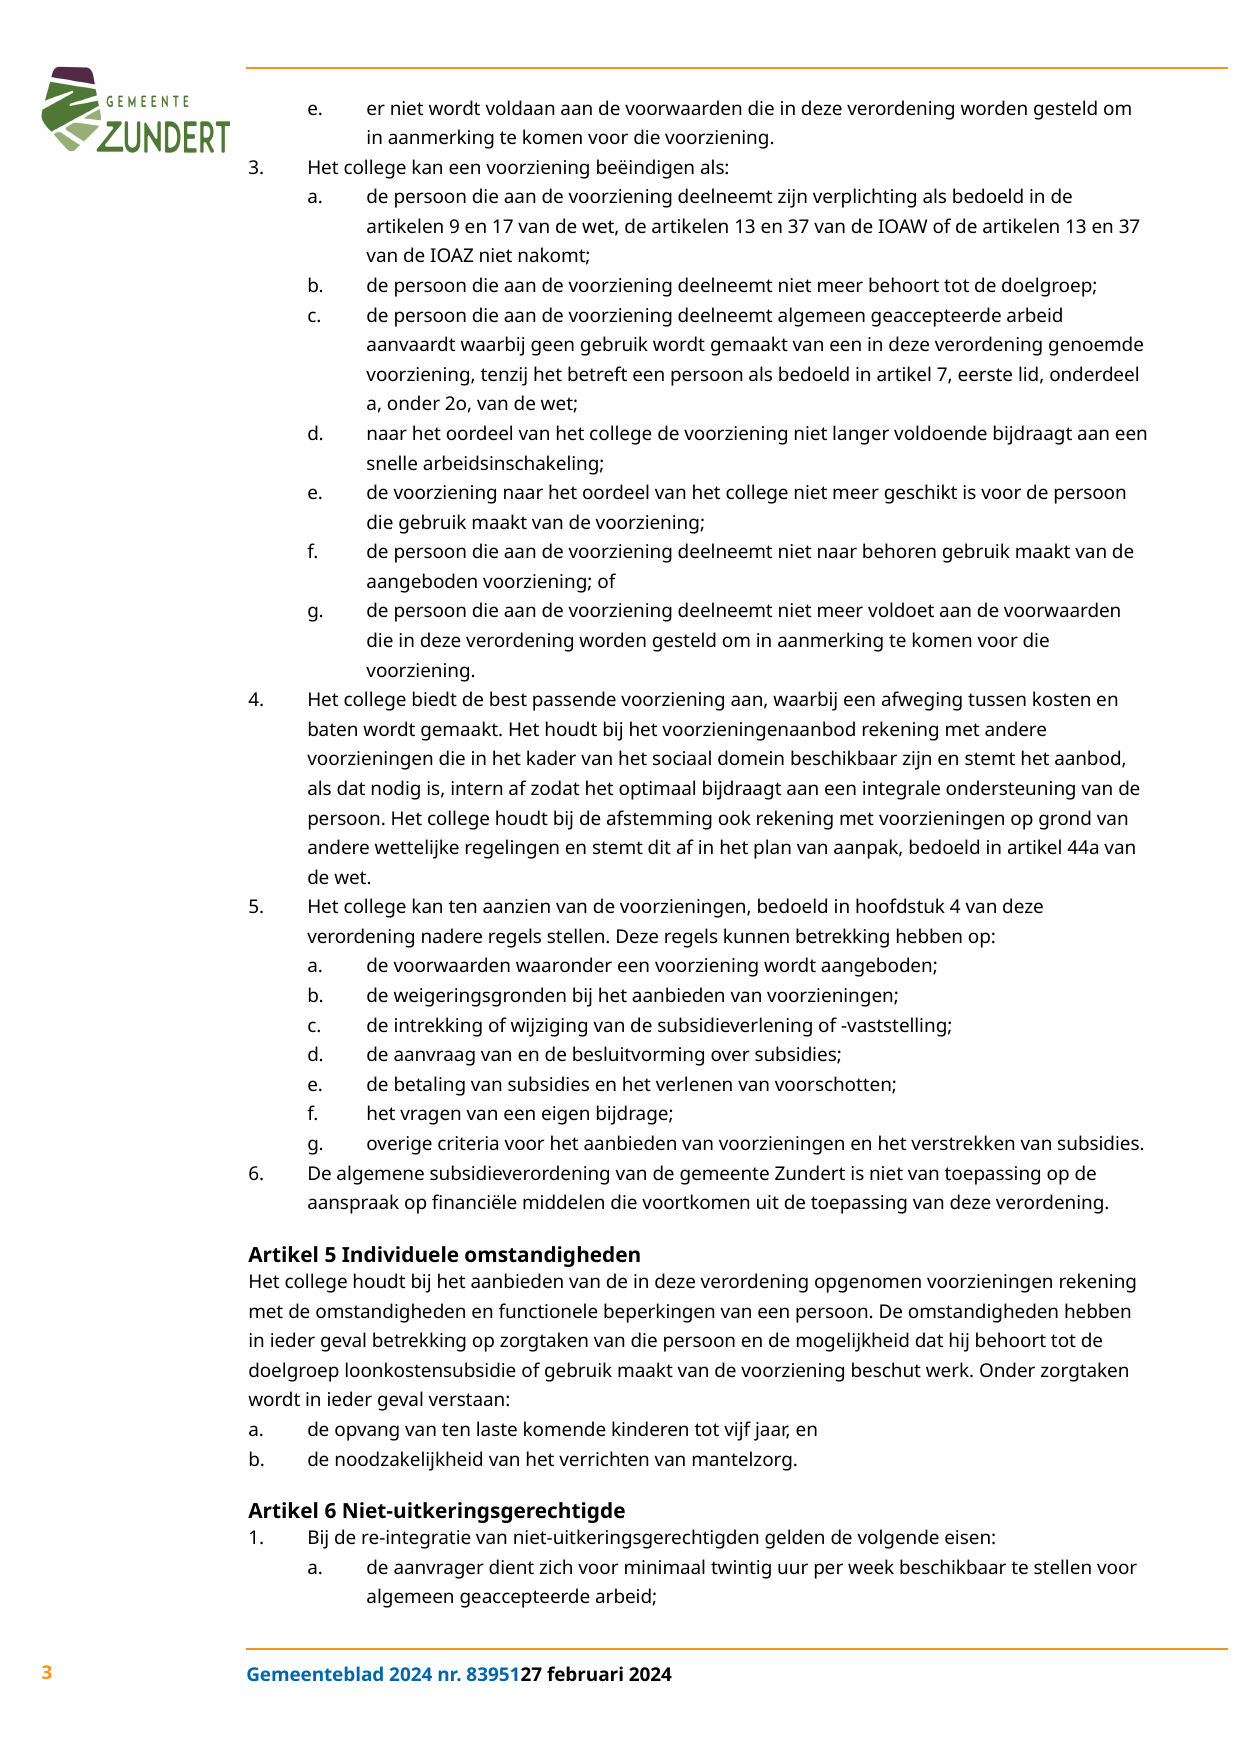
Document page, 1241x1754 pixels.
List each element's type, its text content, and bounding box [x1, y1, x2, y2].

list Het college kan ten aanzien van de voorzieningen, bedoeld in hoofdstuk 4 van deze verordening nadere regels stellen. Deze regels kunnen betrekking hebben op: [248, 893, 1152, 949]
list de betaling van subsidies en het verlenen van voorschotten; [307, 1071, 1152, 1097]
text Het college houdt bij het aanbieden van de in deze verordening opgenomen voorzieningen rekening met de omstandigheden en functionele beperkingen van een persoon. De omstandigheden hebben in ieder geval betrekking op zorgtaken van die persoon en de mogelijkheid dat hij behoort tot de doelgroep loonkostensubsidie of gebruik maakt van de voorziening beschut werk. Onder zorgtaken wordt in ieder geval verstaan: [248, 1268, 1152, 1412]
picture [41, 47, 231, 172]
list naar het oordeel van het college de voorziening niet langer voldoende bijdraagt aan een snelle arbeidsinschakeling; [307, 420, 1152, 476]
list de persoon die aan de voorziening deelneemt niet meer behoort tot de doelgroep; [307, 272, 1152, 298]
list de noodzakelijkheid van het verrichten van mantelzorg. [248, 1446, 1152, 1471]
list de aanvraag van en de besluitvorming over subsidies; [307, 1041, 1152, 1067]
list er niet wordt voldaan aan de voorwaarden die in deze verordening worden gesteld om in aanmerking te komen voor die voorziening. [307, 95, 1152, 150]
list de persoon die aan de voorziening deelneemt niet meer voldoet aan de voorwaarden die in deze verordening worden gesteld om in aanmerking te komen voor die voorziening. [307, 598, 1152, 683]
list Het college kan een voorziening beëindigen als: [248, 154, 1152, 180]
list de voorziening naar het oordeel van het college niet meer geschikt is voor de persoon die gebruik maakt van de voorziening; [307, 479, 1152, 535]
list de opvang van ten laste komende kinderen tot vijf jaar, en [248, 1416, 1152, 1442]
list de voorwaarden waaronder een voorziening wordt aangeboden; [307, 953, 1152, 978]
list de intrekking of wijziging van de subsidieverlening of -vaststelling; [307, 1012, 1152, 1038]
list de aanvrager dient zich voor minimaal twintig uur per week beschikbaar te stellen voor algemeen geaccepteerde arbeid; [307, 1554, 1152, 1609]
text Artikel 5 Individuele omstandigheden [248, 1240, 1152, 1268]
list De algemene subsidieverordening van de gemeente Zundert is niet van toepassing op de aanspraak op financiële middelen die voortkomen uit de toepassing van deze verordening. [248, 1160, 1152, 1215]
list de persoon die aan de voorziening deelneemt niet naar behoren gebruik maakt van de aangeboden voorziening; of [307, 538, 1152, 594]
list de persoon die aan de voorziening deelneemt zijn verplichting als bedoeld in de artikelen 9 en 17 van de wet, de artikelen 13 en 37 van de IOAW of de artikelen 13 en 37 van de IOAZ niet nakomt; [307, 183, 1152, 268]
list overige criteria voor het aanbieden van voorzieningen en het verstrekken van subsidies. [307, 1130, 1152, 1156]
text Artikel 6 Niet-uitkeringsgerechtigde [248, 1496, 1152, 1524]
list de persoon die aan de voorziening deelneemt algemeen geaccepteerde arbeid aanvaardt waarbij geen gebruik wordt gemaakt van een in deze verordening genoemde voorziening, tenzij het betreft een persoon als bedoeld in artikel 7, eerste lid, onderdeel a, onder 2o, van de wet; [307, 302, 1152, 416]
list het vragen van een eigen bijdrage; [307, 1101, 1152, 1126]
list Bij de re-integratie van niet-uitkeringsgerechtigden gelden de volgende eisen: [248, 1524, 1152, 1550]
list de weigeringsgronden bij het aanbieden van voorzieningen; [307, 982, 1152, 1008]
list Het college biedt de best passende voorziening aan, waarbij een afweging tussen kosten en baten wordt gemaakt. Het houdt bij het voorzieningenaanbod rekening met andere voorzieningen die in het kader van het sociaal domein beschikbaar zijn en stemt het aanbod, als dat nodig is, intern af zodat het optimaal bijdraagt aan een integrale ondersteuning van de persoon. Het college houdt bij de afstemming ook rekening met voorzieningen op grond van andere wettelijke regelingen en stemt dit af in het plan van aanpak, bedoeld in artikel 44a van de wet. [248, 686, 1152, 890]
